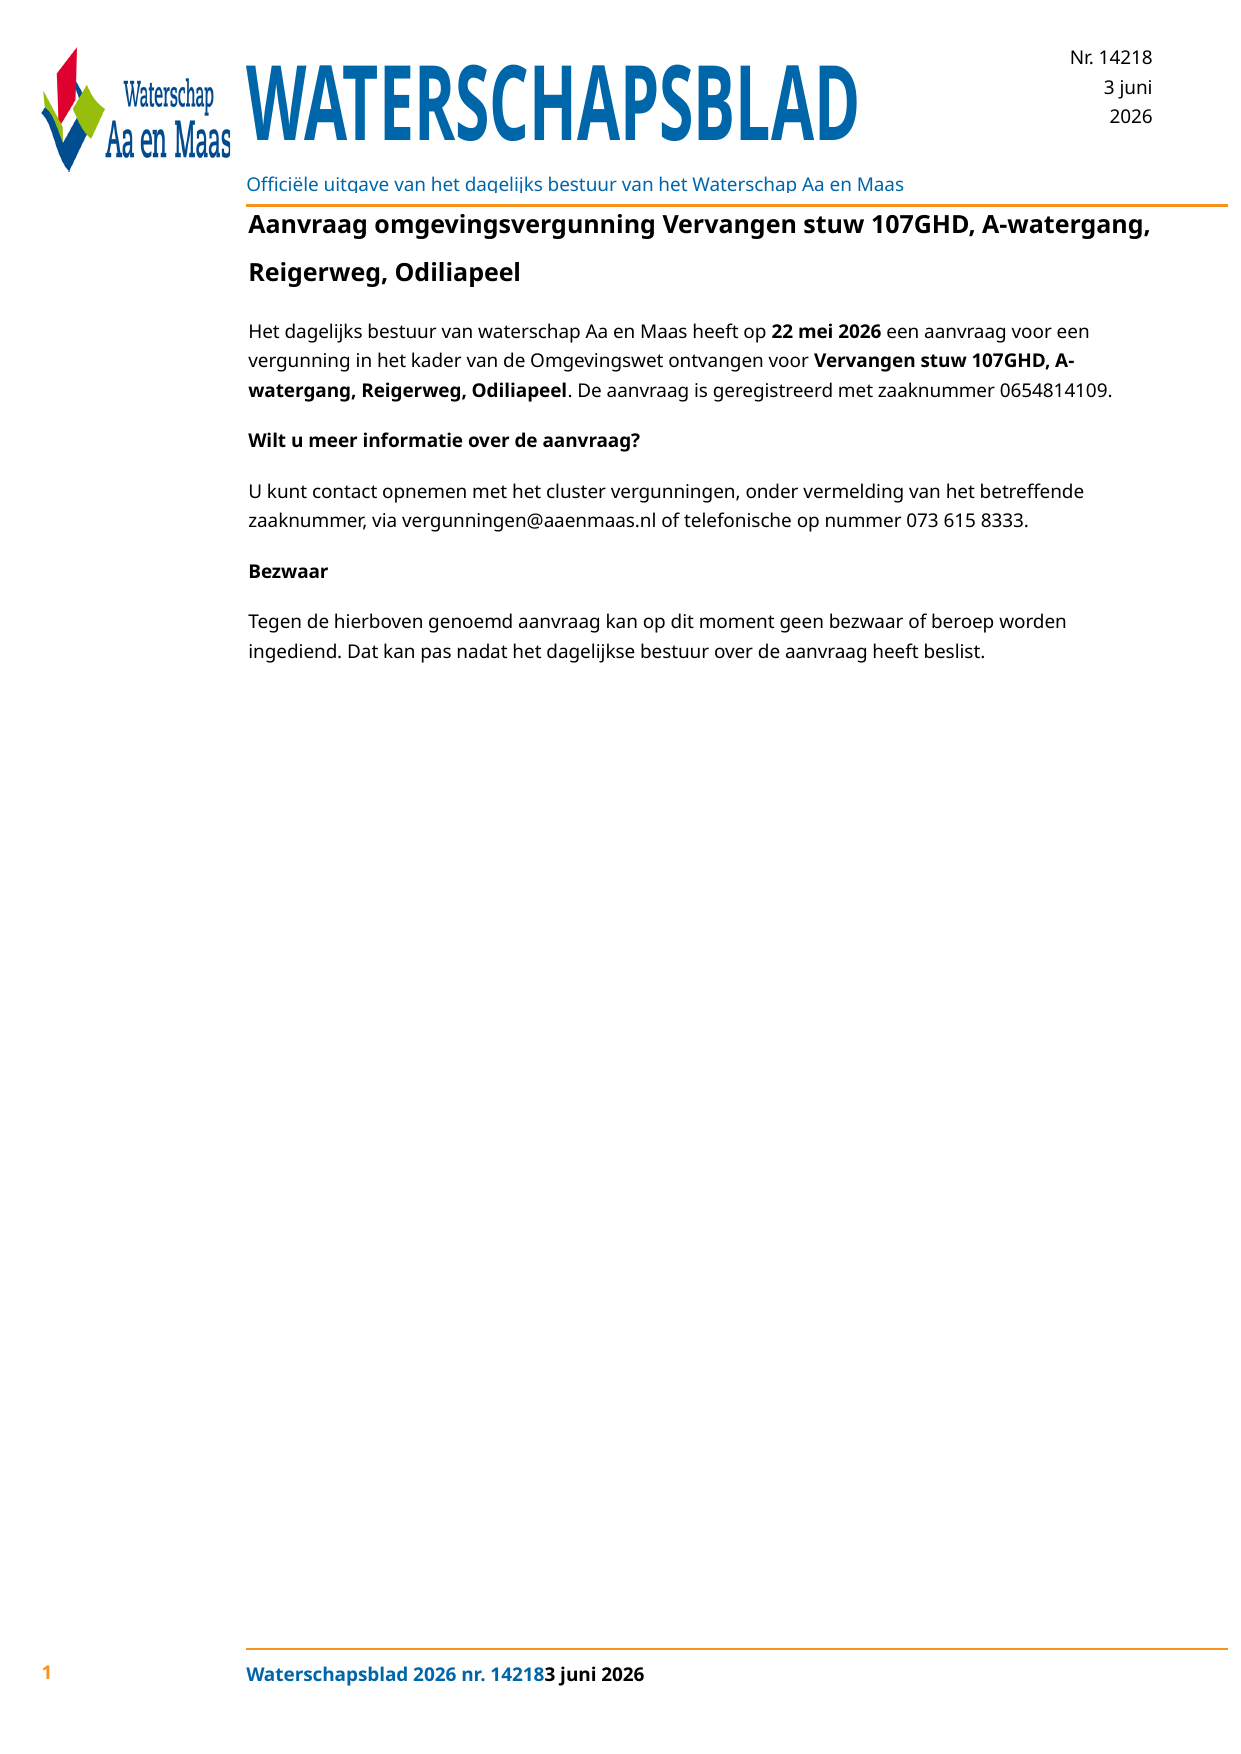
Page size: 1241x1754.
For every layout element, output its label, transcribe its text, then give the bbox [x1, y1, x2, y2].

text Bezwaar [248, 558, 1152, 584]
text Wilt u meer informatie over de aanvraag? [248, 427, 1152, 453]
picture [41, 47, 231, 172]
text Aanvraag omgevingsvergunning Vervangen stuw 107GHD, A-watergang, Reigerweg, Odiliapeel [248, 207, 1152, 288]
text Tegen de hierboven genoemd aanvraag kan op dit moment geen bezwaar of beroep worden ingediend. Dat kan pas nadat het dagelijkse bestuur over de aanvraag heeft beslist. [248, 608, 1152, 664]
text U kunt contact opnemen met het cluster vergunningen, onder vermelding van het betreffende zaaknummer, via vergunningen@aaenmaas.nl of telefonische op nummer 073 615 8333. [248, 478, 1152, 533]
text Het dagelijks bestuur van waterschap Aa en Maas heeft op 22 mei 2026 een aanvraag voor een vergunning in het kader van de Omgevingswet ontvangen voor Vervangen stuw 107GHD, A-watergang, Reigerweg, Odiliapeel. De aanvraag is geregistreerd met zaaknummer 0654814109. [248, 318, 1152, 403]
